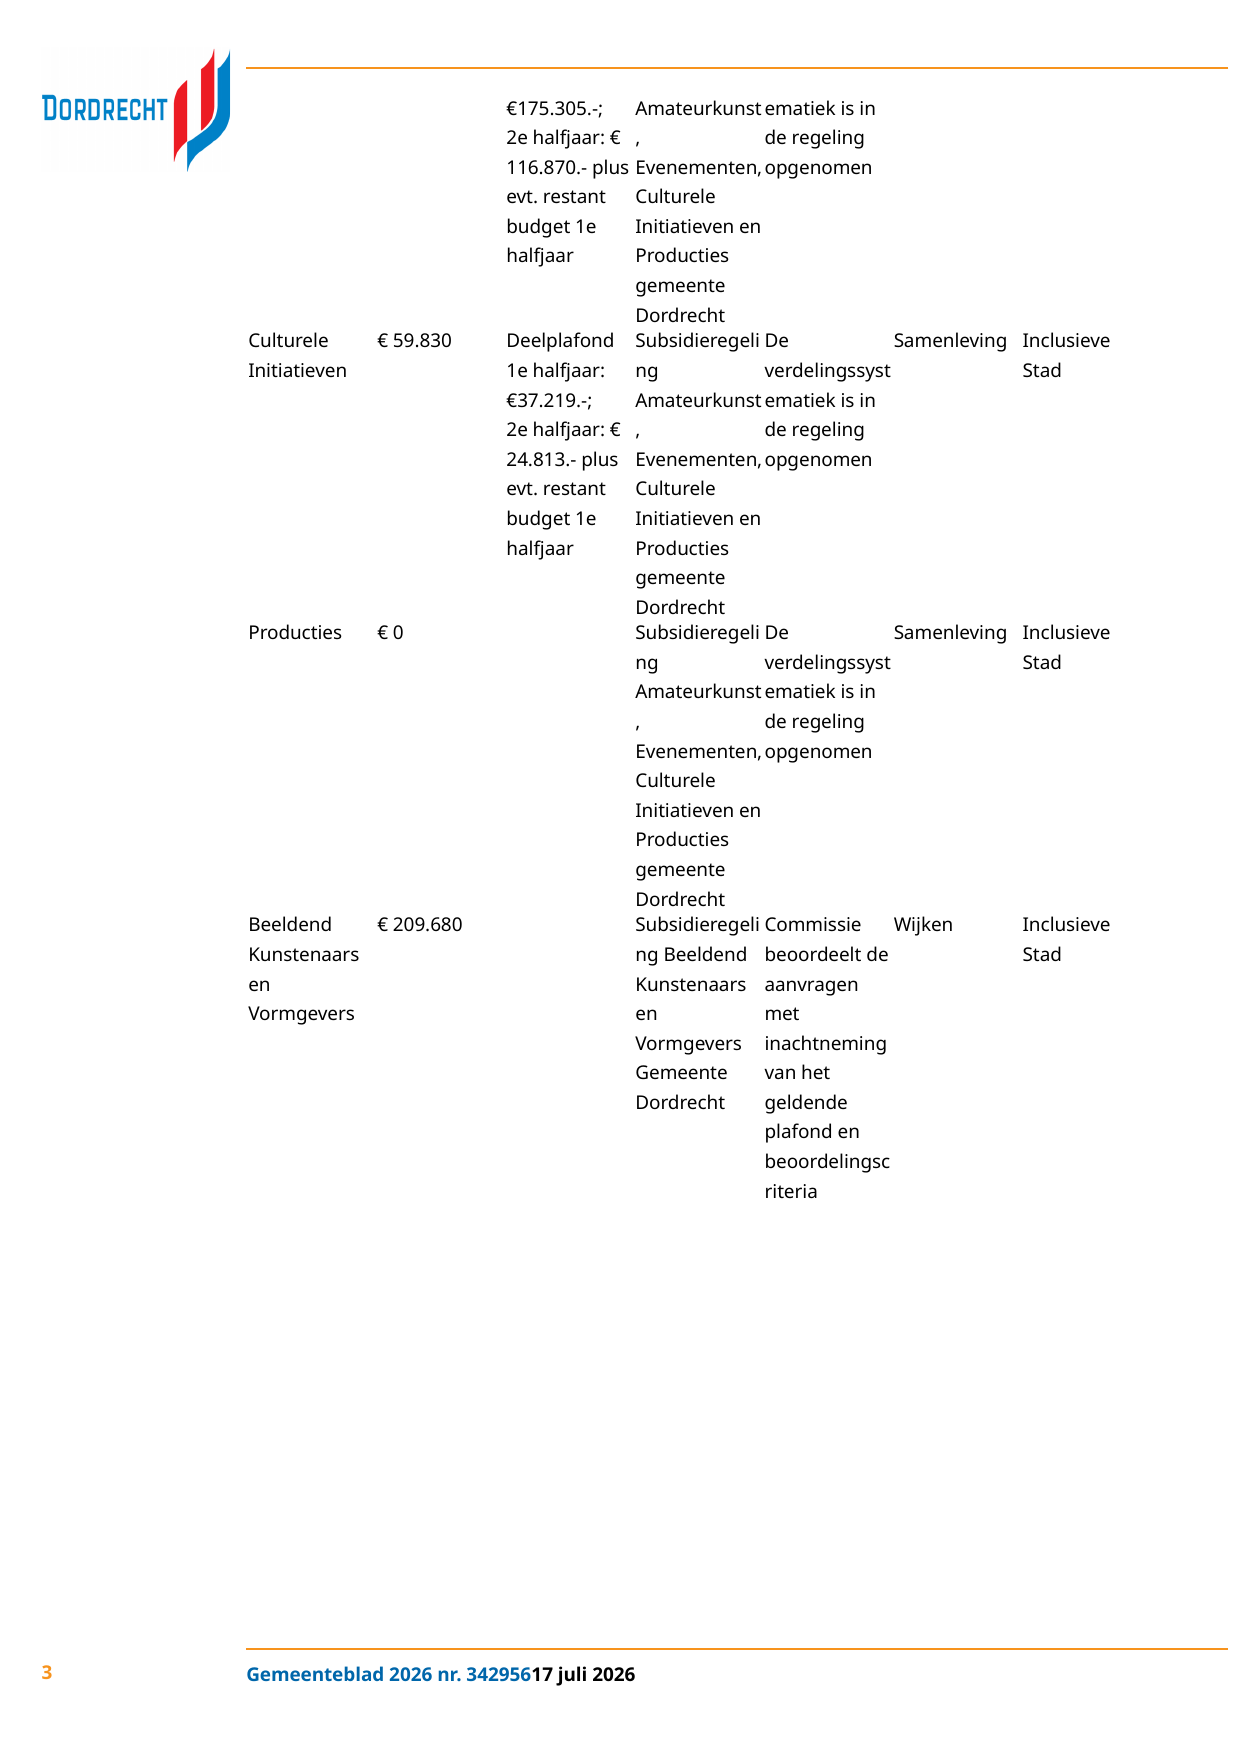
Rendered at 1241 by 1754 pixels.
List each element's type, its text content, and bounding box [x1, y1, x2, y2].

table_cell Culturele Initiatieven [248, 328, 377, 619]
table_cell € 59.830 [377, 328, 506, 619]
table_cell [1023, 95, 1152, 328]
table_cell Inclusieve Stad [1023, 620, 1152, 912]
table_cell Beeldend Kunstenaars en Vormgevers [248, 912, 377, 1203]
table_cell [894, 95, 1022, 328]
table_cell [377, 95, 506, 328]
table_cell Deelplafond 1e halfjaar: €37.219.-; 2e halfjaar: € 24.813.- plus evt. restant budget 1e halfjaar [506, 328, 635, 619]
table_cell De verdelingssystematiek is in de regeling opgenomen [764, 620, 893, 912]
picture [41, 47, 231, 172]
table_cell € 209.680 [377, 912, 506, 1203]
table_cell Subsidieregeling Amateurkunst, Evenementen, Culturele Initiatieven en Producties gemeente Dordrecht [635, 620, 764, 912]
table_cell Inclusieve Stad [1023, 328, 1152, 619]
table_cell Samenleving [894, 620, 1022, 912]
table_cell [248, 95, 377, 328]
table_cell Subsidieregeling Amateurkunst, Evenementen, Culturele Initiatieven en Producties gemeente Dordrecht [635, 328, 764, 619]
table_cell De verdelingssystematiek is in de regeling opgenomen [764, 328, 893, 619]
table_cell Commissie beoordeelt de aanvragen met inachtneming van het geldende plafond en beoordelingscriteria [764, 912, 893, 1203]
table_cell Producties [248, 620, 377, 912]
table_cell Inclusieve Stad [1023, 912, 1152, 1203]
table_cell Amateurkunst, Evenementen, Culturele Initiatieven en Producties gemeente Dordrecht [635, 95, 764, 328]
table_cell ematiek is in de regeling opgenomen [764, 95, 893, 328]
table_cell Samenleving [894, 328, 1022, 619]
table_cell Wijken [894, 912, 1022, 1203]
table_cell € 0 [377, 620, 506, 912]
table_cell [506, 620, 635, 912]
table_cell €175.305.-; 2e halfjaar: € 116.870.- plus evt. restant budget 1e halfjaar [506, 95, 635, 328]
table_cell [506, 912, 635, 1203]
table_cell Subsidieregeling Beeldend Kunstenaars en Vormgevers Gemeente Dordrecht [635, 912, 764, 1203]
